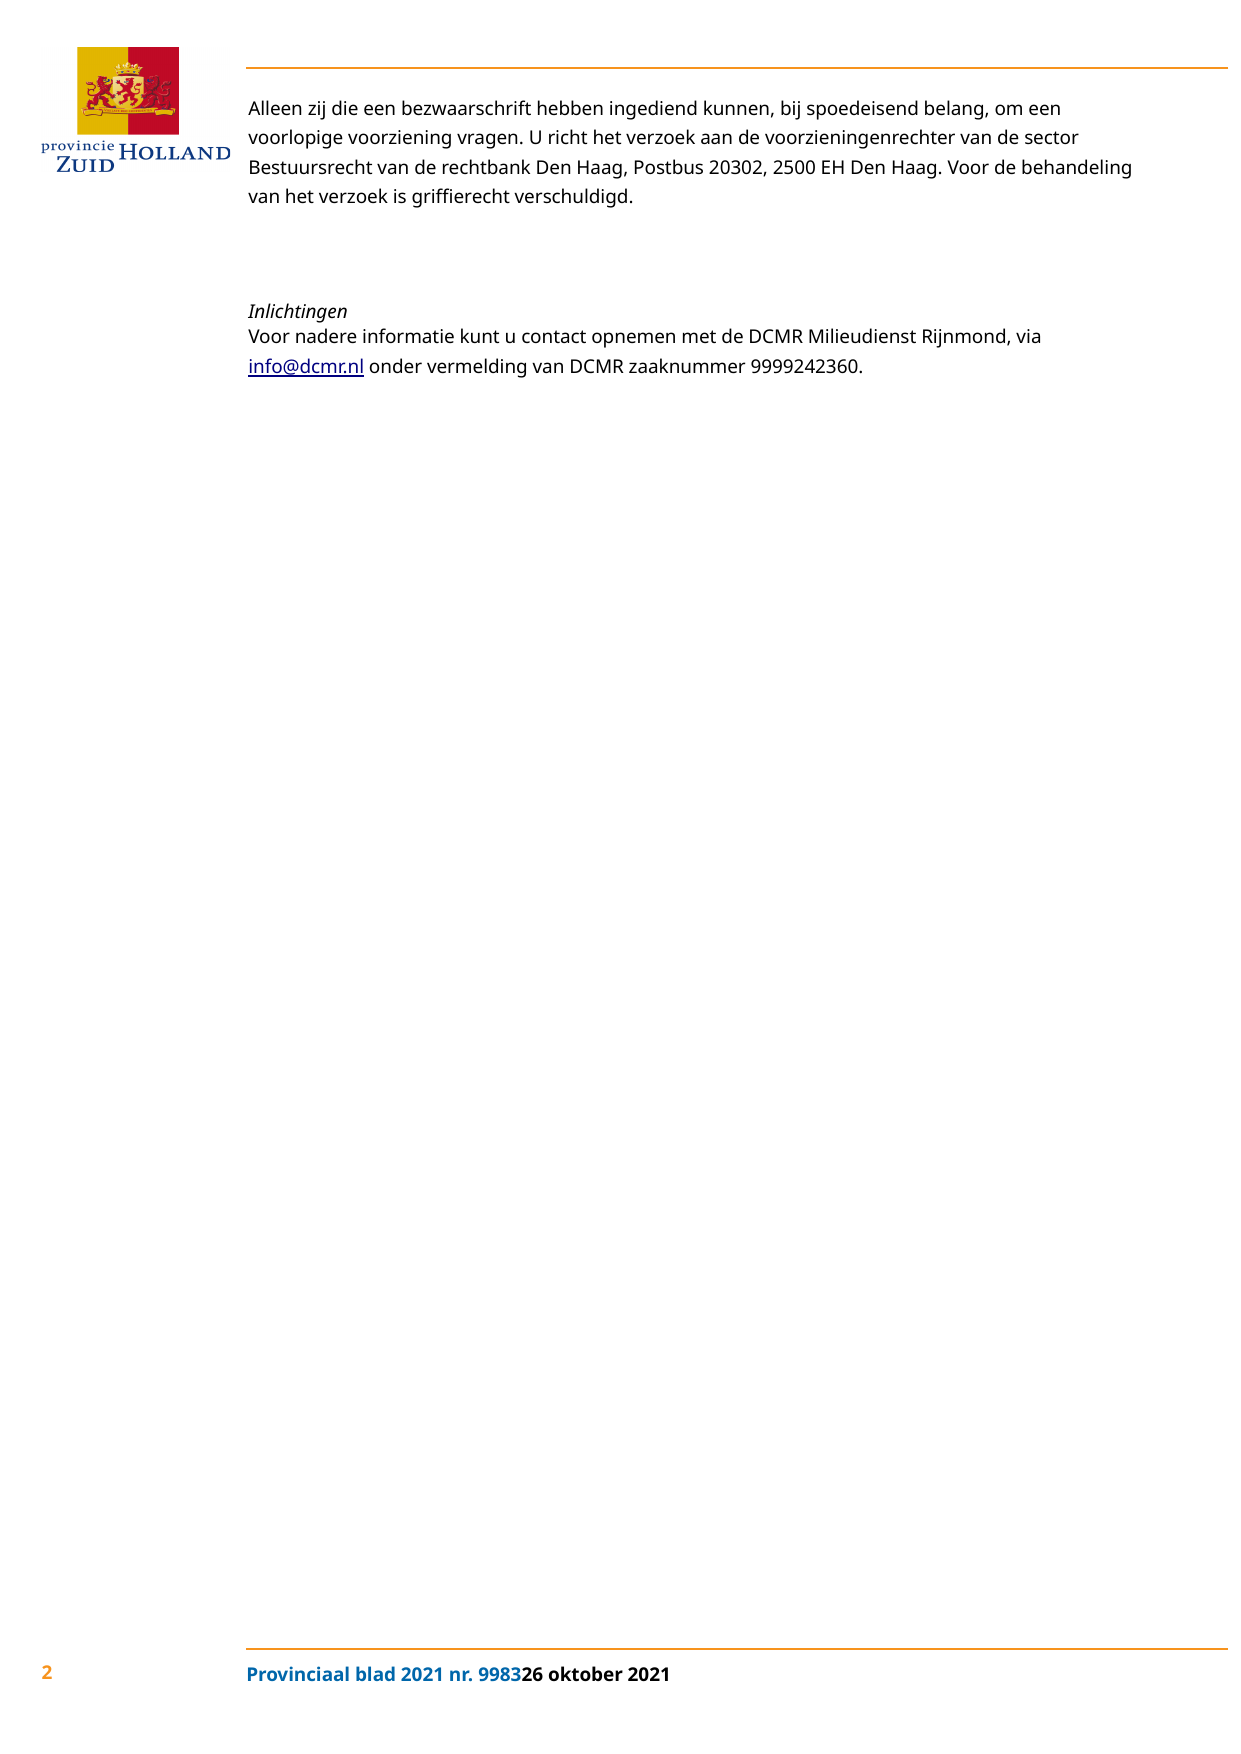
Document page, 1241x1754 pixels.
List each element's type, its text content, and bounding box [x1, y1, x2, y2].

picture [41, 47, 231, 172]
text Alleen zij die een bezwaarschrift hebben ingediend kunnen, bij spoedeisend belang, om een voorlopige voorziening vragen. U richt het verzoek aan de voorzieningenrechter van de sector Bestuursrecht van de rechtbank Den Haag, Postbus 20302, 2500 EH Den Haag. Voor de behandeling van het verzoek is griffierecht verschuldigd. [248, 95, 1152, 209]
text Inlichtingen [248, 298, 1152, 324]
text Voor nadere informatie kunt u contact opnemen met de DCMR Milieudienst Rijnmond, via info@dcmr.nl onder vermelding van DCMR zaaknummer 9999242360. [248, 324, 1152, 379]
